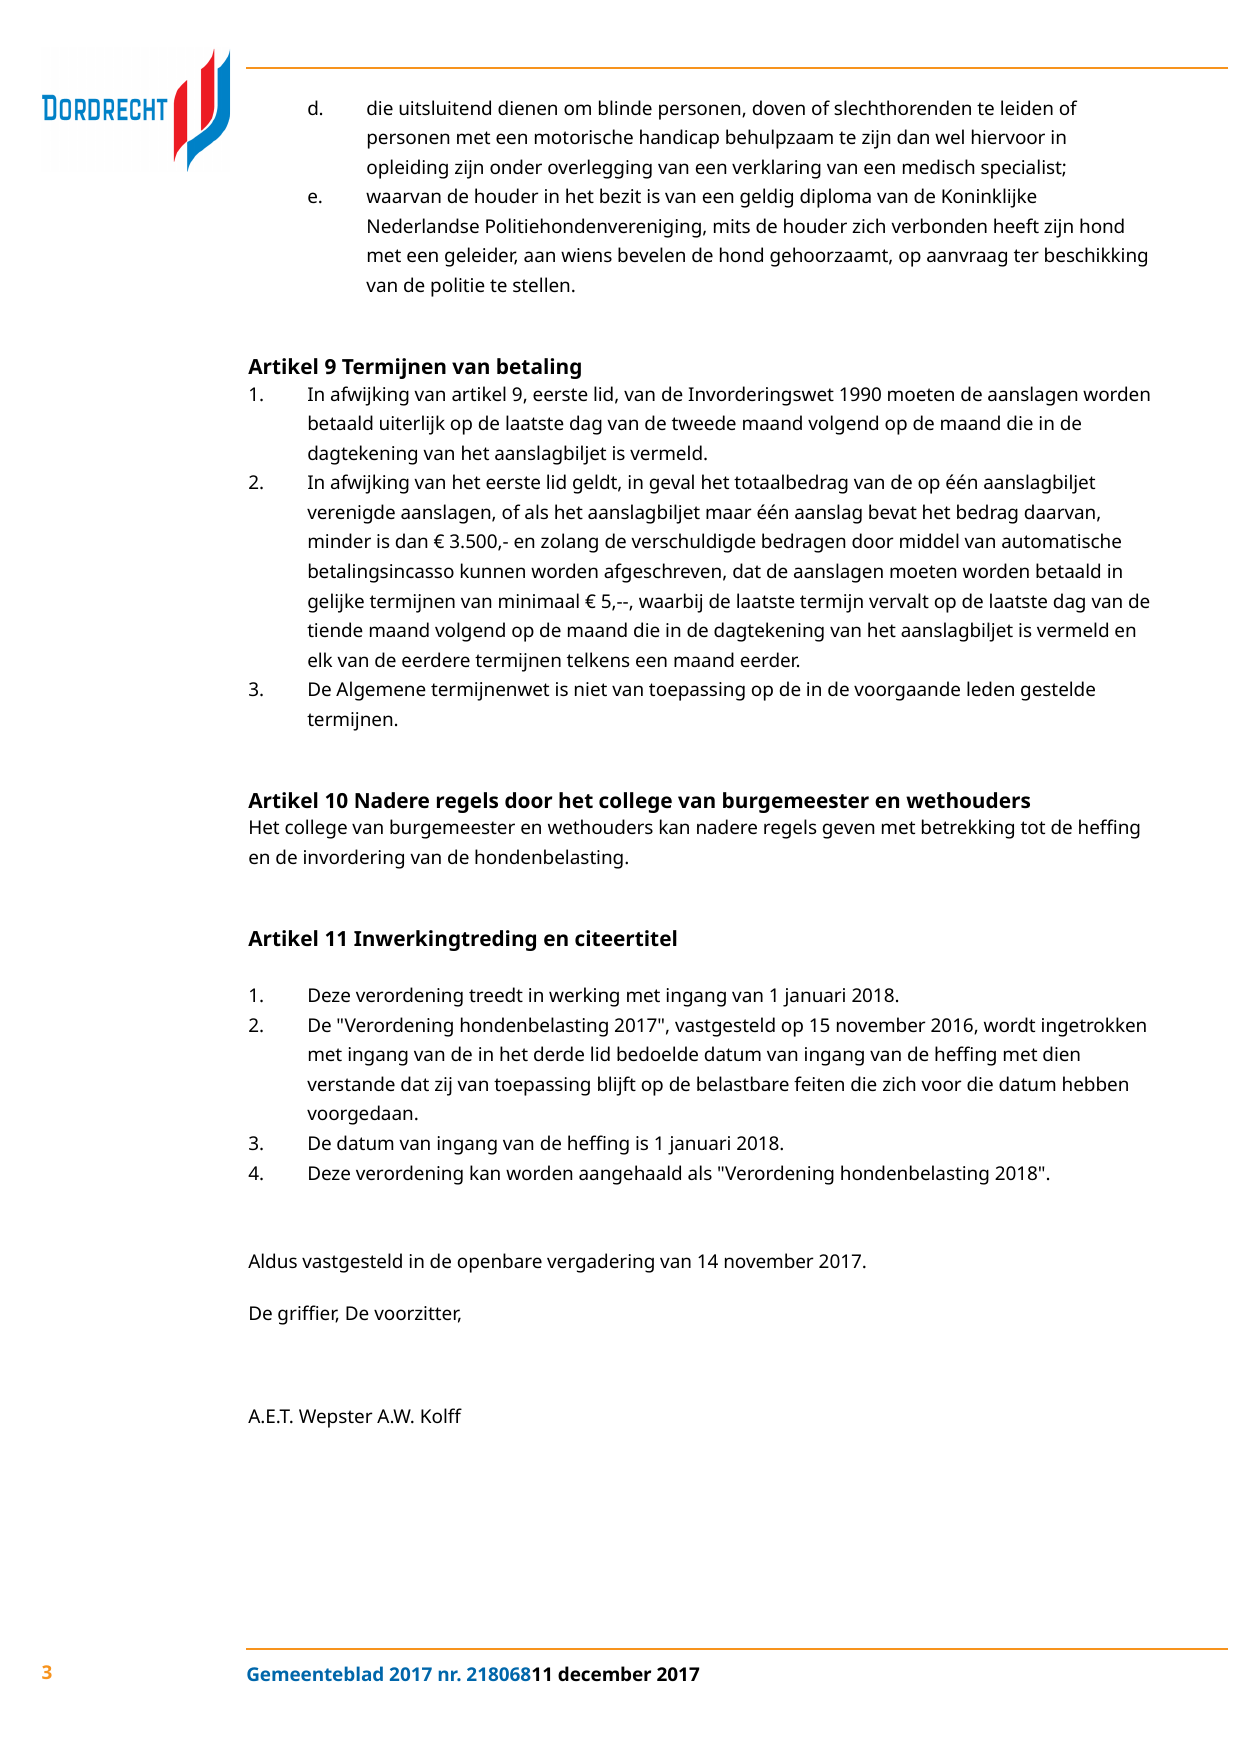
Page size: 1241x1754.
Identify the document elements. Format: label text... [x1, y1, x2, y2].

text Artikel 10 Nadere regels door het college van burgemeester en wethouders [248, 786, 1152, 814]
text Artikel 11 Inwerkingtreding en citeertitel [248, 924, 1152, 953]
list De Algemene termijnenwet is niet van toepassing op de in de voorgaande leden gestelde termijnen. [248, 677, 1152, 732]
list In afwijking van het eerste lid geldt, in geval het totaalbedrag van de op één aanslagbiljet verenigde aanslagen, of als het aanslagbiljet maar één aanslag bevat het bedrag daarvan, minder is dan € 3.500,- en zolang de verschuldigde bedragen door middel van automatische betalingsincasso kunnen worden afgeschreven, dat de aanslagen moeten worden betaald in gelijke termijnen van minimaal € 5,--, waarbij de laatste termijn vervalt op de laatste dag van de tiende maand volgend op de maand die in de dagtekening van het aanslagbiljet is vermeld en elk van de eerdere termijnen telkens een maand eerder. [248, 469, 1152, 673]
list die uitsluitend dienen om blinde personen, doven of slechthorenden te leiden of personen met een motorische handicap behulpzaam te zijn dan wel hiervoor in opleiding zijn onder overlegging van een verklaring van een medisch specialist; [307, 95, 1152, 180]
list De datum van ingang van de heffing is 1 januari 2018. [248, 1130, 1152, 1156]
text A.E.T. Wepster A.W. Kolff [248, 1403, 1152, 1428]
picture [41, 47, 231, 172]
list De "Verordening hondenbelasting 2017", vastgesteld op 15 november 2016, wordt ingetrokken met ingang van de in het derde lid bedoelde datum van ingang van de heffing met dien verstande dat zij van toepassing blijft op de belastbare feiten die zich voor die datum hebben voorgedaan. [248, 1012, 1152, 1126]
text Artikel 9 Termijnen van betaling [248, 352, 1152, 381]
list In afwijking van artikel 9, eerste lid, van de Invorderingswet 1990 moeten de aanslagen worden betaald uiterlijk op de laatste dag van de tweede maand volgend op de maand die in de dagtekening van het aanslagbiljet is vermeld. [248, 381, 1152, 466]
list waarvan de houder in het bezit is van een geldig diploma van de Koninklijke Nederlandse Politiehondenvereniging, mits de houder zich verbonden heeft zijn hond met een geleider, aan wiens bevelen de hond gehoorzaamt, op aanvraag ter beschikking van de politie te stellen. [307, 183, 1152, 298]
text De griffier, De voorzitter, [248, 1300, 1152, 1326]
text Aldus vastgesteld in de openbare vergadering van 14 november 2017. [248, 1248, 1152, 1274]
list Deze verordening kan worden aangehaald als "Verordening hondenbelasting 2018". [248, 1160, 1152, 1185]
text Het college van burgemeester en wethouders kan nadere regels geven met betrekking tot de heffing en de invordering van de hondenbelasting. [248, 814, 1152, 870]
list Deze verordening treedt in werking met ingang van 1 januari 2018. [248, 982, 1152, 1008]
